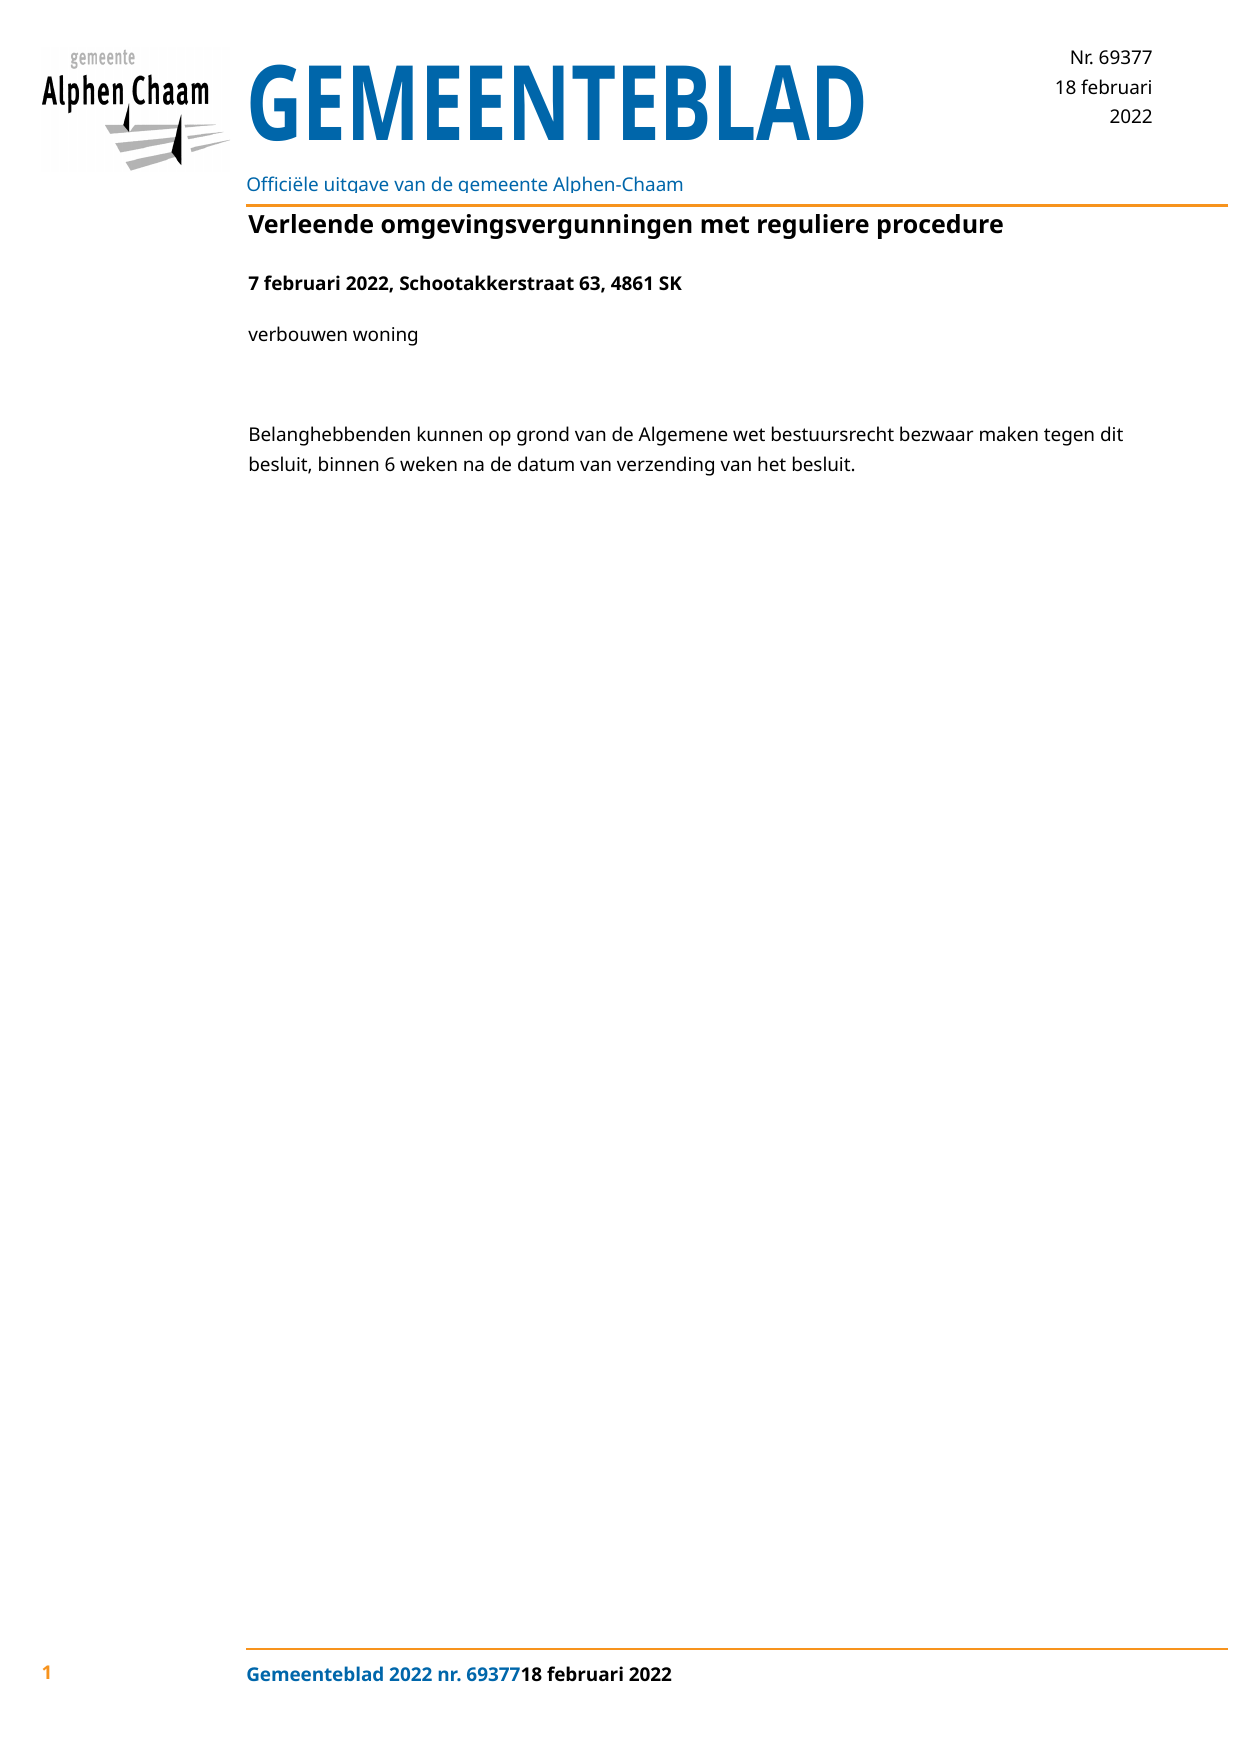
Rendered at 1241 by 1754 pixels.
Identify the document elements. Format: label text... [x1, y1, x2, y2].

text Verleende omgevingsvergunningen met reguliere procedure [248, 207, 1152, 241]
picture [41, 47, 231, 172]
text verbouwen woning [248, 321, 1152, 346]
text Belanghebbenden kunnen op grond van de Algemene wet bestuursrecht bezwaar maken tegen dit besluit, binnen 6 weken na de datum van verzending van het besluit. [248, 422, 1152, 477]
text 7 februari 2022, Schootakkerstraat 63, 4861 SK [248, 270, 1152, 296]
